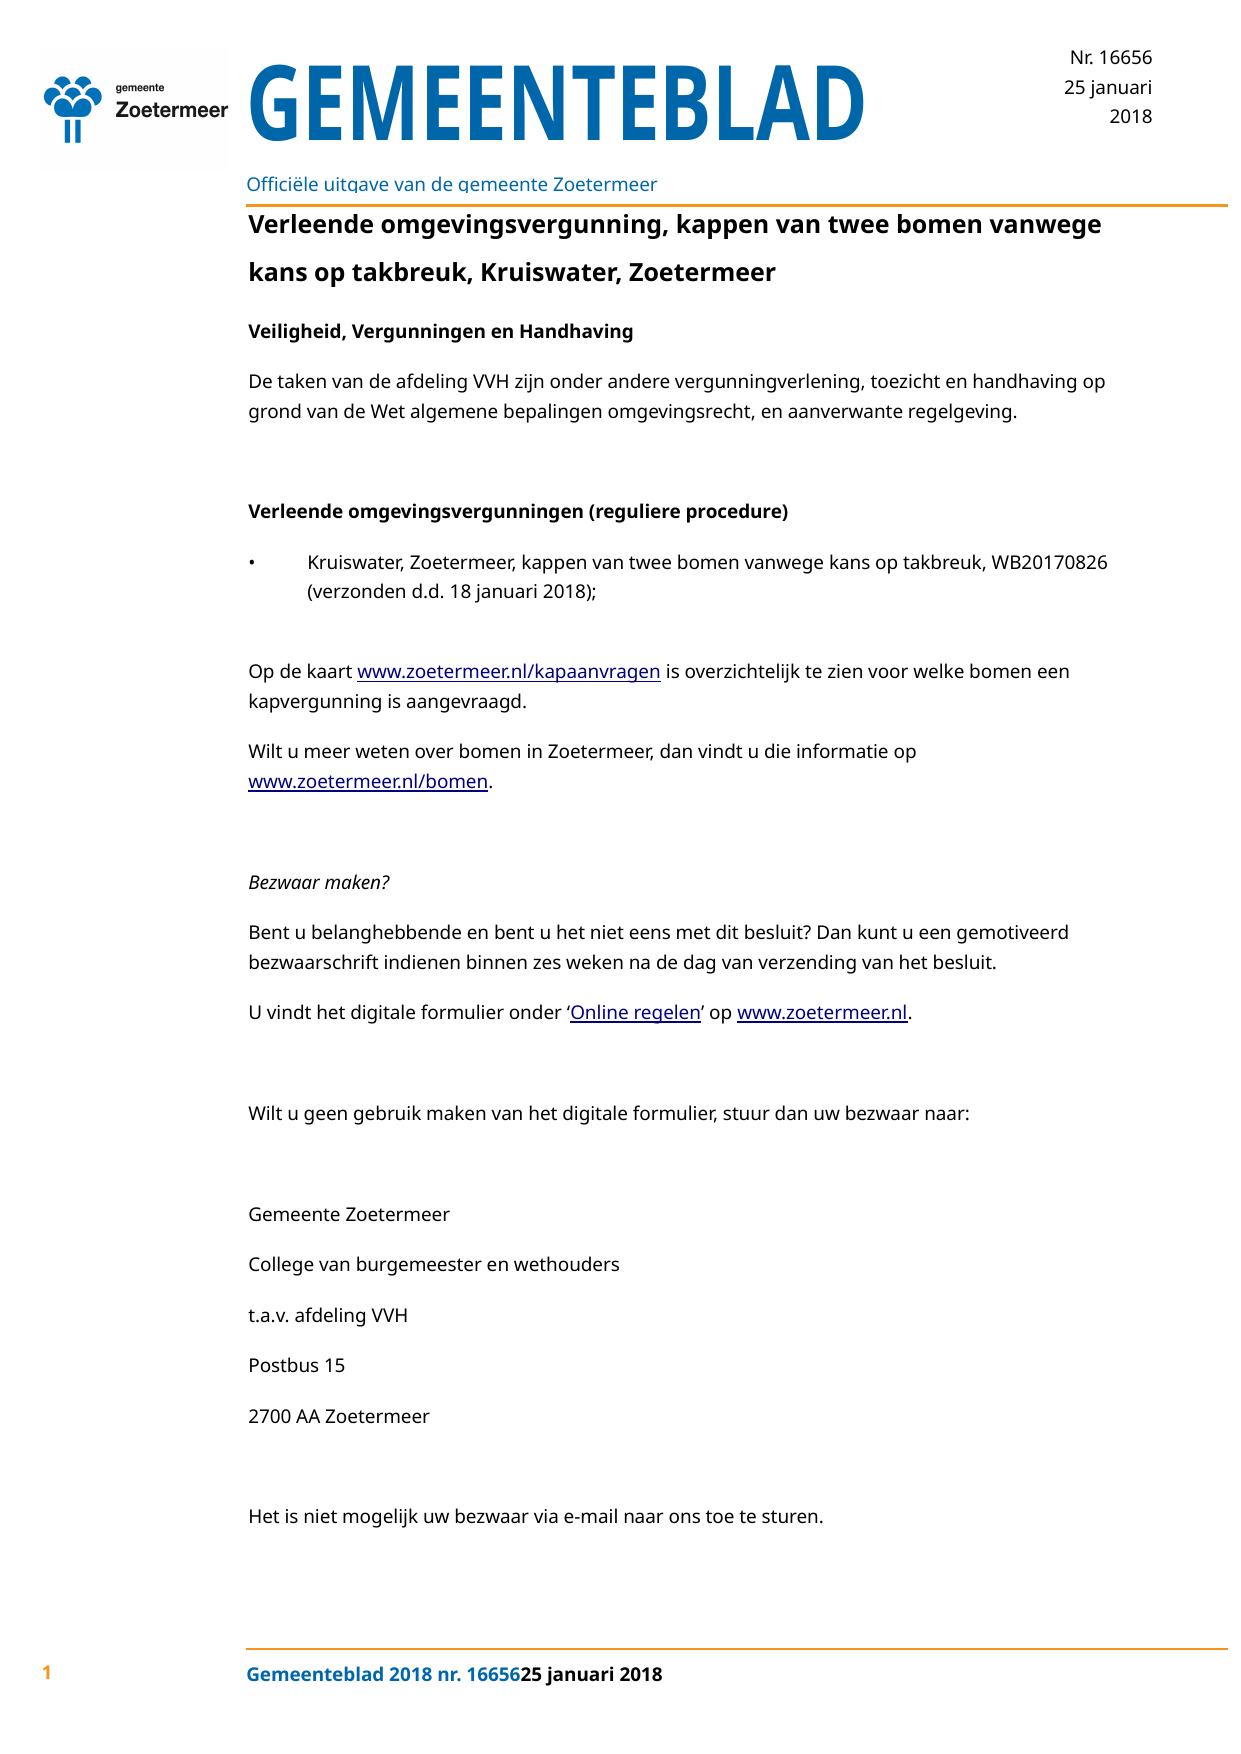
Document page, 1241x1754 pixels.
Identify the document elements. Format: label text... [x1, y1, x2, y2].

text Postbus 15 [248, 1352, 1152, 1378]
text t.a.v. afdeling VVH [248, 1302, 1152, 1328]
text De taken van de afdeling VVH zijn onder andere vergunningverlening, toezicht en handhaving op grond van de Wet algemene bepalingen omgevingsrecht, en aanverwante regelgeving. [248, 368, 1152, 424]
text Wilt u meer weten over bomen in Zoetermeer, dan vindt u die informatie op www.zoetermeer.nl/bomen. [248, 739, 1152, 794]
text 2700 AA Zoetermeer [248, 1403, 1152, 1429]
text Wilt u geen gebruik maken van het digitale formulier, stuur dan uw bezwaar naar: [248, 1100, 1152, 1126]
text Veiligheid, Vergunningen en Handhaving [248, 318, 1152, 344]
text Bezwaar maken? [248, 869, 1152, 895]
text U vindt het digitale formulier onder ‘Online regelen’ op www.zoetermeer.nl. [248, 999, 1152, 1025]
text Bent u belanghebbende en bent u het niet eens met dit besluit? Dan kunt u een gemotiveerd bezwaarschrift indienen binnen zes weken na de dag van verzending van het besluit. [248, 919, 1152, 975]
text Gemeente Zoetermeer [248, 1201, 1152, 1227]
text College van burgemeester en wethouders [248, 1252, 1152, 1277]
text Het is niet mogelijk uw bezwaar via e-mail naar ons toe te sturen. [248, 1504, 1152, 1529]
picture [41, 47, 231, 172]
text Verleende omgevingsvergunning, kappen van twee bomen vanwege kans op takbreuk, Kruiswater, Zoetermeer [248, 207, 1152, 288]
text Op de kaart www.zoetermeer.nl/kapaanvragen is overzichtelijk te zien voor welke bomen een kapvergunning is aangevraagd. [248, 659, 1152, 714]
list Kruiswater, Zoetermeer, kappen van twee bomen vanwege kans op takbreuk, WB20170826 (verzonden d.d. 18 januari 2018); [248, 549, 1152, 604]
text Verleende omgevingsvergunningen (reguliere procedure) [248, 499, 1152, 524]
